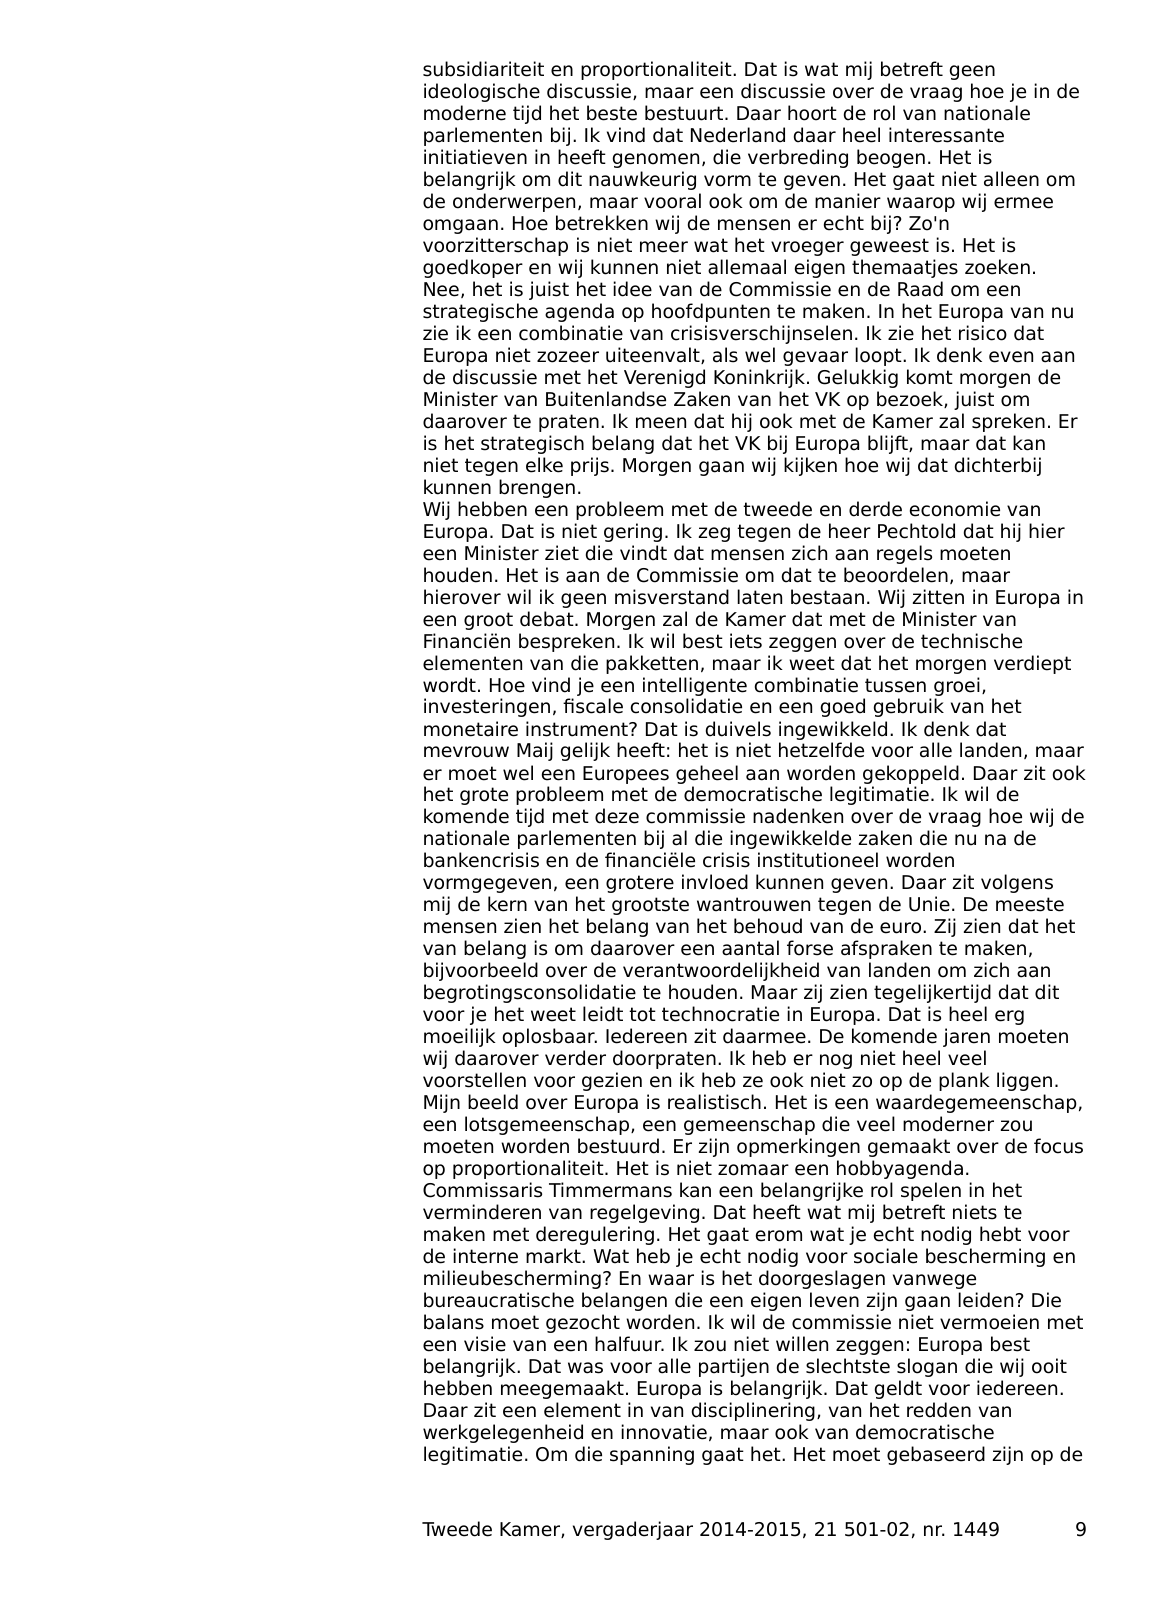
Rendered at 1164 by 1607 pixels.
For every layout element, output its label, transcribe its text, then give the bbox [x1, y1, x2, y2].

text Wij hebben een probleem met de tweede en derde economie van Europa. Dat is niet gering. Ik zeg tegen de heer Pechtold dat hij hier een Minister ziet die vindt dat mensen zich aan regels moeten houden. Het is aan de Commissie om dat te beoordelen, maar hierover wil ik geen misverstand laten bestaan. Wij zitten in Europa in een groot debat. Morgen zal de Kamer dat met de Minister van Financiën bespreken. Ik wil best iets zeggen over de technische elementen van die pakketten, maar ik weet dat het morgen verdiept wordt. Hoe vind je een intelligente combinatie tussen groei, investeringen, fiscale consolidatie en een goed gebruik van het monetaire instrument? Dat is duivels ingewikkeld. Ik denk dat mevrouw Maij gelijk heeft: het is niet hetzelfde voor alle landen, maar er moet wel een Europees geheel aan worden gekoppeld. Daar zit ook het grote probleem met de democratische legitimatie. Ik wil de komende tijd met deze commissie nadenken over de vraag hoe wij de nationale parlementen bij al die ingewikkelde zaken die nu na de bankencrisis en de financiële crisis institutioneel worden vormgegeven, een grotere invloed kunnen geven. Daar zit volgens mij de kern van het grootste wantrouwen tegen de Unie. De meeste mensen zien het belang van het behoud van de euro. Zij zien dat het van belang is om daarover een aantal forse afspraken te maken, bijvoorbeeld over de verantwoordelijkheid van landen om zich aan begrotingsconsolidatie te houden. Maar zij zien tegelijkertijd dat dit voor je het weet leidt tot technocratie in Europa. Dat is heel erg moeilijk oplosbaar. Iedereen zit daarmee. De komende jaren moeten wij daarover verder doorpraten. Ik heb er nog niet heel veel voorstellen voor gezien en ik heb ze ook niet zo op de plank liggen. Mijn beeld over Europa is realistisch. Het is een waardegemeenschap, een lotsgemeenschap, een gemeenschap die veel moderner zou moeten worden bestuurd. Er zijn opmerkingen gemaakt over de focus op proportionaliteit. Het is niet zomaar een hobbyagenda. Commissaris Timmermans kan een belangrijke rol spelen in het verminderen van regelgeving. Dat heeft wat mij betreft niets te maken met deregulering. Het gaat erom wat je echt nodig hebt voor de interne markt. Wat heb je echt nodig voor sociale bescherming en milieubescherming? En waar is het doorgeslagen vanwege bureaucratische belangen die een eigen leven zijn gaan leiden? Die balans moet gezocht worden. Ik wil de commissie niet vermoeien met een visie van een halfuur. Ik zou niet willen zeggen: Europa best belangrijk. Dat was voor alle partijen de slechtste slogan die wij ooit hebben meegemaakt. Europa is belangrijk. Dat geldt voor iedereen. Daar zit een element in van disciplinering, van het redden van werkgelegenheid en innovatie, maar ook van democratische legitimatie. Om die spanning gaat het. Het moet gebaseerd zijn op de [422, 499, 1087, 1466]
text subsidiariteit en proportionaliteit. Dat is wat mij betreft geen ideologische discussie, maar een discussie over de vraag hoe je in de moderne tijd het beste bestuurt. Daar hoort de rol van nationale parlementen bij. Ik vind dat Nederland daar heel interessante initiatieven in heeft genomen, die verbreding beogen. Het is belangrijk om dit nauwkeurig vorm te geven. Het gaat niet alleen om de onderwerpen, maar vooral ook om de manier waarop wij ermee omgaan. Hoe betrekken wij de mensen er echt bij? Zo'n voorzitterschap is niet meer wat het vroeger geweest is. Het is goedkoper en wij kunnen niet allemaal eigen themaatjes zoeken. Nee, het is juist het idee van de Commissie en de Raad om een strategische agenda op hoofdpunten te maken. In het Europa van nu zie ik een combinatie van crisisverschijnselen. Ik zie het risico dat Europa niet zozeer uiteenvalt, als wel gevaar loopt. Ik denk even aan de discussie met het Verenigd Koninkrijk. Gelukkig komt morgen de Minister van Buitenlandse Zaken van het VK op bezoek, juist om daarover te praten. Ik meen dat hij ook met de Kamer zal spreken. Er is het strategisch belang dat het VK bij Europa blijft, maar dat kan niet tegen elke prijs. Morgen gaan wij kijken hoe wij dat dichterbij kunnen brengen. [422, 59, 1087, 499]
